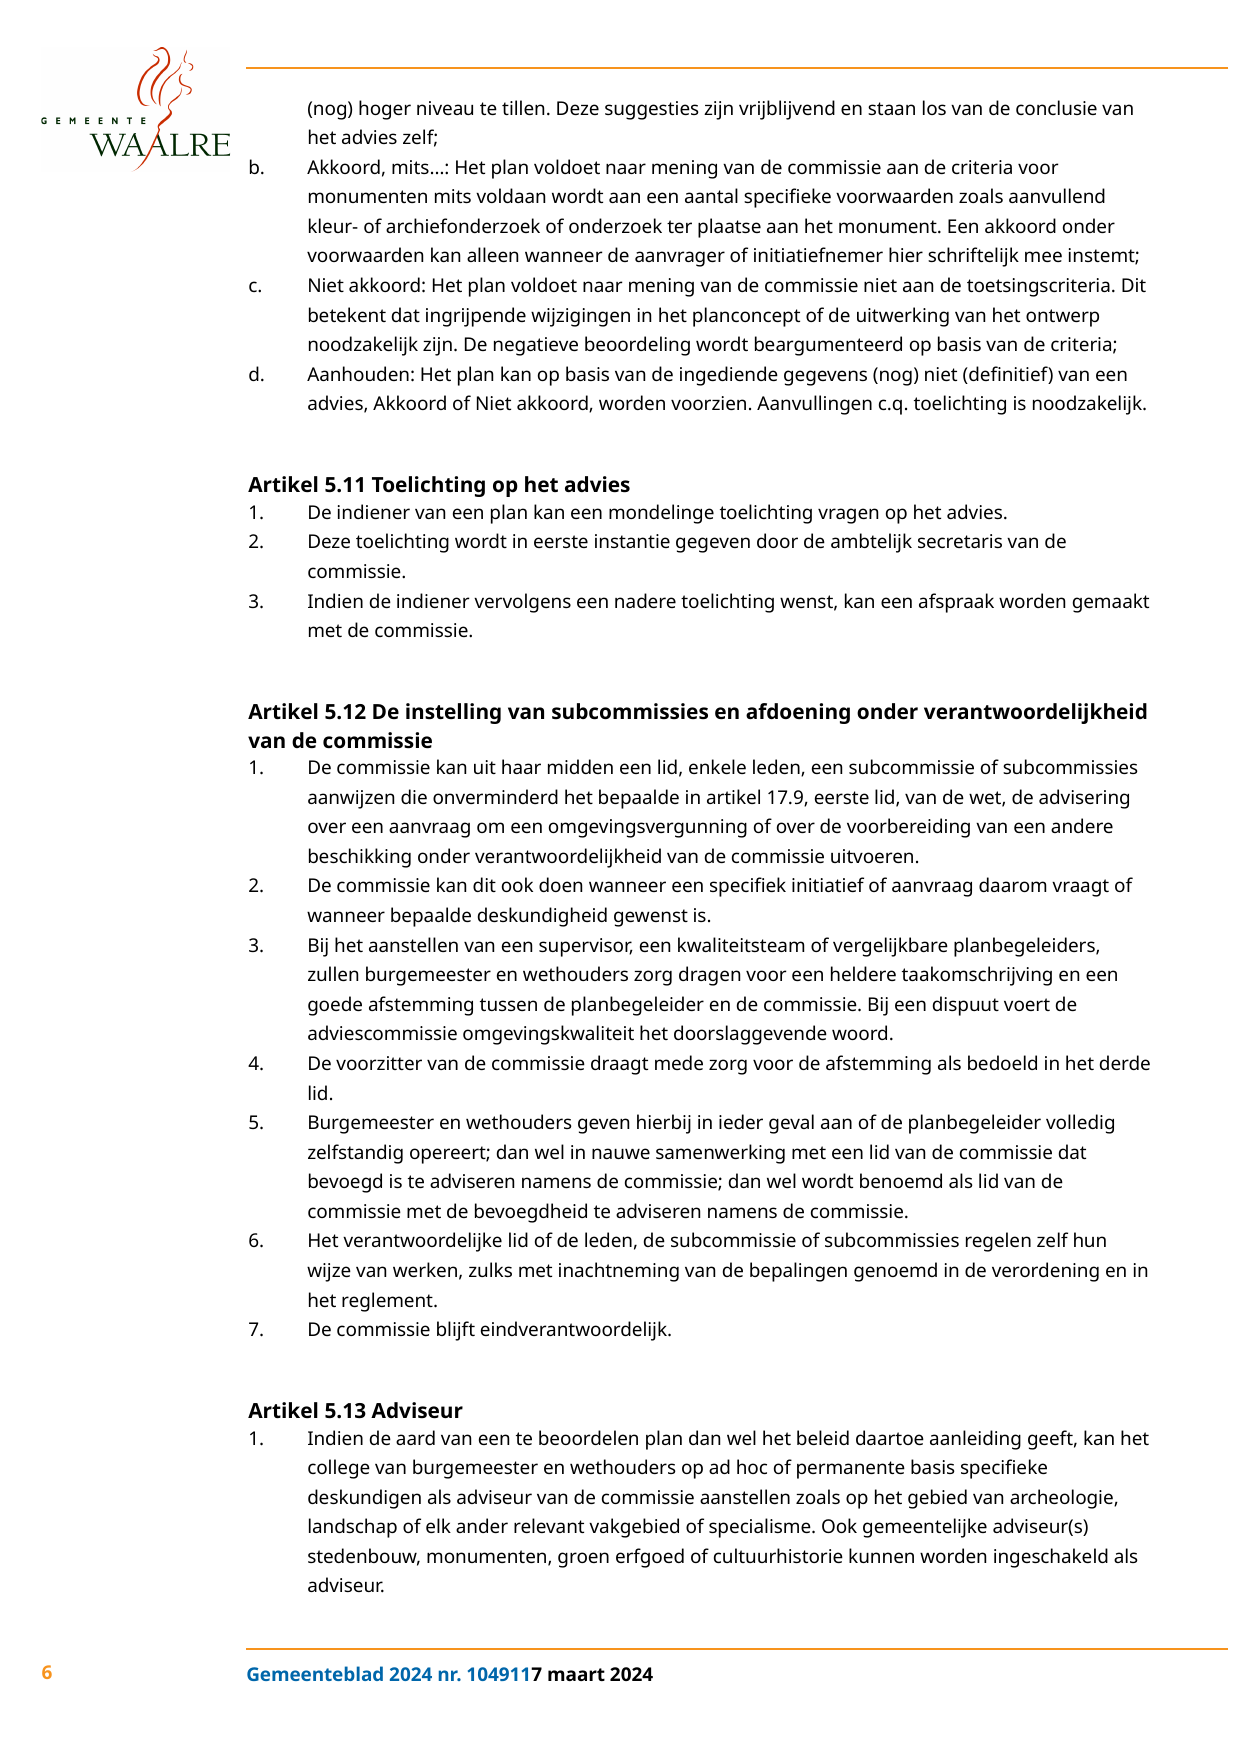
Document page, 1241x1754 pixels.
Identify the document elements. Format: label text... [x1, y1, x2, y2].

text Artikel 5.11 Toelichting op het advies [248, 471, 1152, 499]
text Artikel 5.13 Adviseur [248, 1396, 1152, 1425]
list De voorzitter van de commissie draagt mede zorg voor de afstemming als bedoeld in het derde lid. [248, 1050, 1152, 1105]
list Burgemeester en wethouders geven hierbij in ieder geval aan of de planbegeleider volledig zelfstandig opereert; dan wel in nauwe samenwerking met een lid van de commissie dat bevoegd is te adviseren namens de commissie; dan wel wordt benoemd als lid van de commissie met de bevoegdheid te adviseren namens de commissie. [248, 1109, 1152, 1224]
list Indien de aard van een te beoordelen plan dan wel het beleid daartoe aanleiding geeft, kan het college van burgemeester en wethouders op ad hoc of permanente basis specifieke deskundigen als adviseur van de commissie aanstellen zoals op het gebied van archeologie, landschap of elk ander relevant vakgebied of specialisme. Ook gemeentelijke adviseur(s) stedenbouw, monumenten, groen erfgoed of cultuurhistorie kunnen worden ingeschakeld als adviseur. [248, 1425, 1152, 1598]
picture [41, 47, 231, 172]
list Bij het aanstellen van een supervisor, een kwaliteitsteam of vergelijkbare planbegeleiders, zullen burgemeester en wethouders zorg dragen voor een heldere taakomschrijving en een goede afstemming tussen de planbegeleider en de commissie. Bij een dispuut voert de adviescommissie omgevingskwaliteit het doorslaggevende woord. [248, 932, 1152, 1046]
list Niet akkoord: Het plan voldoet naar mening van de commissie niet aan de toetsingscriteria. Dit betekent dat ingrijpende wijzigingen in het planconcept of de uitwerking van het ontwerp noodzakelijk zijn. De negatieve beoordeling wordt beargumenteerd op basis van de criteria; [248, 272, 1152, 357]
list Akkoord, mits…: Het plan voldoet naar mening van de commissie aan de criteria voor monumenten mits voldaan wordt aan een aantal specifieke voorwaarden zoals aanvullend kleur- of archiefonderzoek of onderzoek ter plaatse aan het monument. Een akkoord onder voorwaarden kan alleen wanneer de aanvrager of initiatiefnemer hier schriftelijk mee instemt; [248, 154, 1152, 268]
list De indiener van een plan kan een mondelinge toelichting vragen op het advies. [248, 499, 1152, 525]
list Deze toelichting wordt in eerste instantie gegeven door de ambtelijk secretaris van de commissie. [248, 529, 1152, 584]
list De commissie blijft eindverantwoordelijk. [248, 1316, 1152, 1342]
list (nog) hoger niveau te tillen. Deze suggesties zijn vrijblijvend en staan los van de conclusie van het advies zelf; [248, 95, 1152, 150]
list De commissie kan uit haar midden een lid, enkele leden, een subcommissie of subcommissies aanwijzen die onverminderd het bepaalde in artikel 17.9, eerste lid, van de wet, de advisering over een aanvraag om een omgevingsvergunning of over de voorbereiding van een andere beschikking onder verantwoordelijkheid van de commissie uitvoeren. [248, 754, 1152, 869]
list De commissie kan dit ook doen wanneer een specifiek initiatief of aanvraag daarom vraagt of wanneer bepaalde deskundigheid gewenst is. [248, 873, 1152, 928]
list Het verantwoordelijke lid of de leden, de subcommissie of subcommissies regelen zelf hun wijze van werken, zulks met inachtneming van de bepalingen genoemd in de verordening en in het reglement. [248, 1228, 1152, 1312]
list Aanhouden: Het plan kan op basis van de ingediende gegevens (nog) niet (definitief) van een advies, Akkoord of Niet akkoord, worden voorzien. Aanvullingen c.q. toelichting is noodzakelijk. [248, 361, 1152, 416]
list Indien de indiener vervolgens een nadere toelichting wenst, kan een afspraak worden gemaakt met de commissie. [248, 588, 1152, 643]
text Artikel 5.12 De instelling van subcommissies en afdoening onder verantwoordelijkheid van de commissie [248, 697, 1152, 754]
